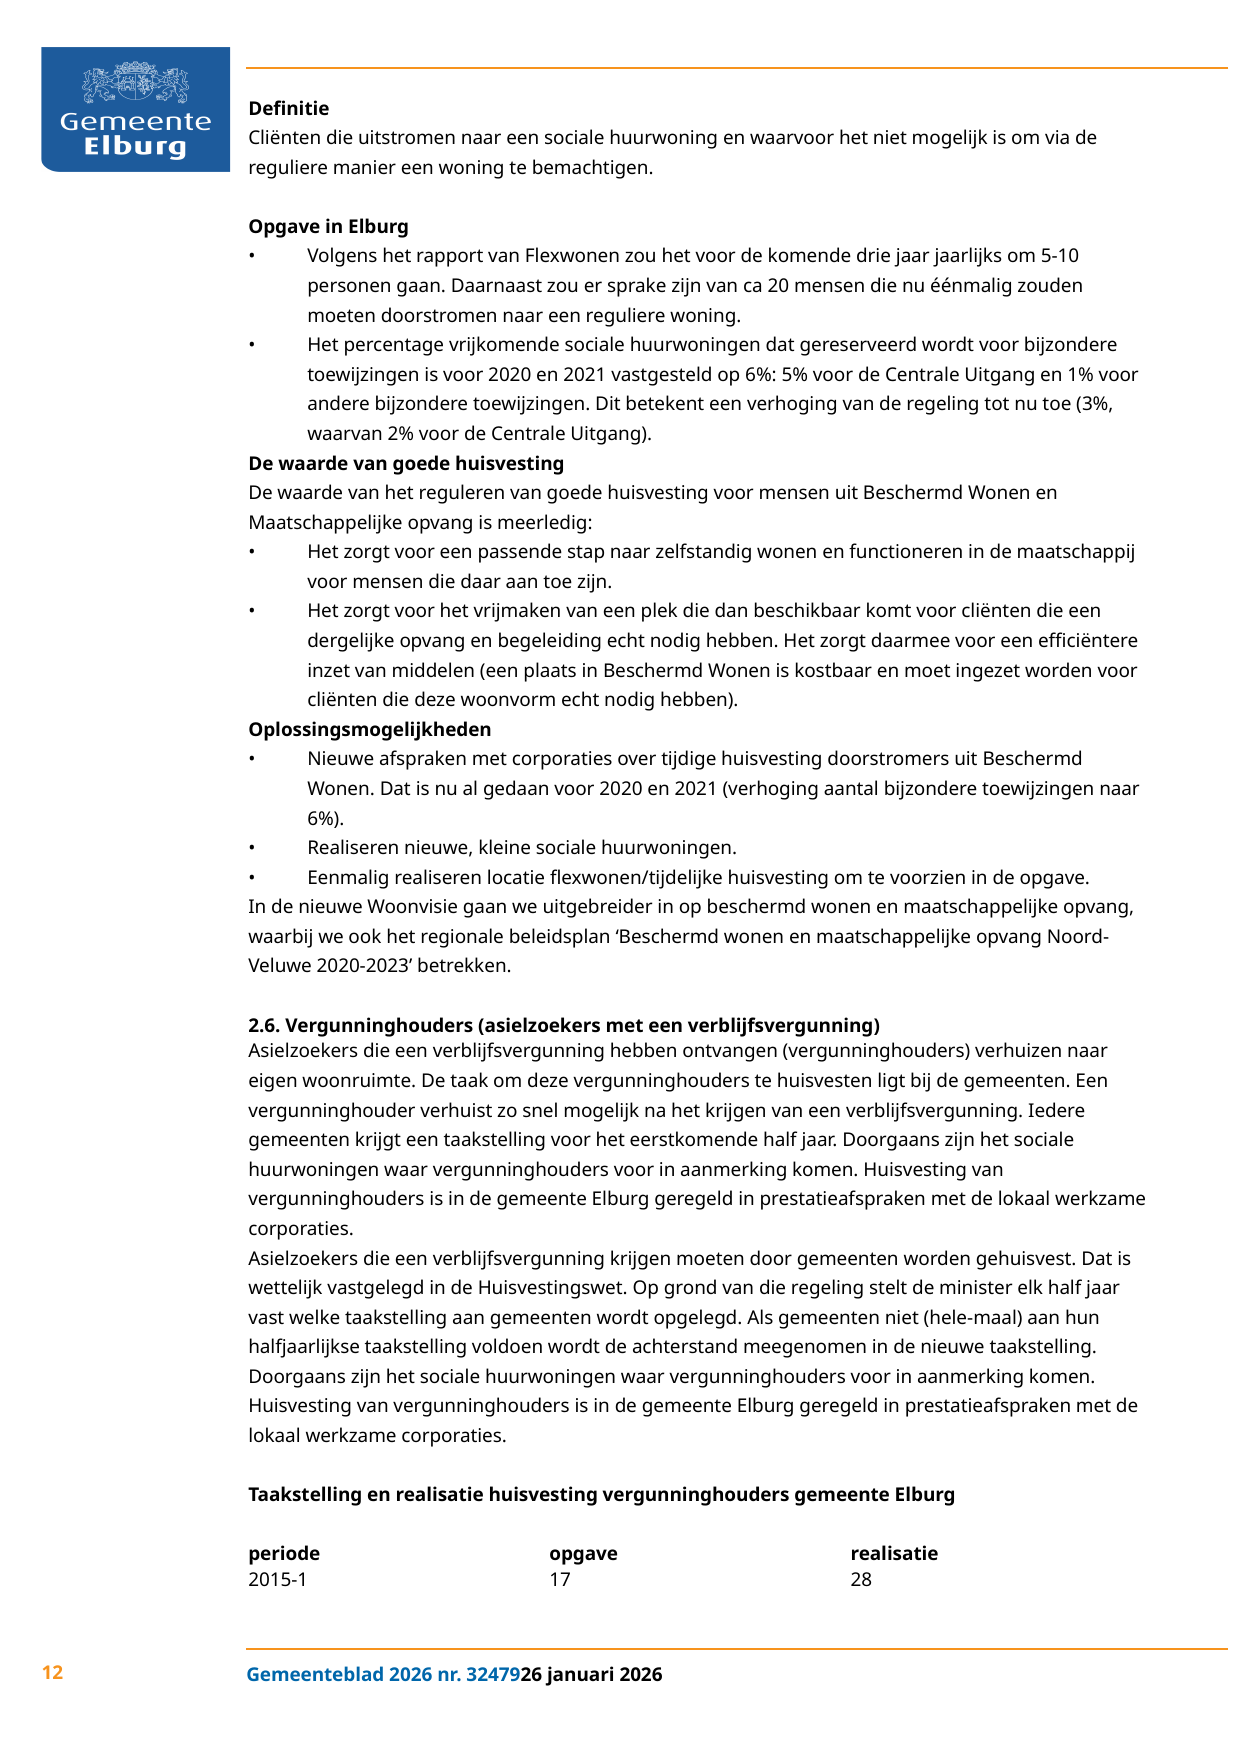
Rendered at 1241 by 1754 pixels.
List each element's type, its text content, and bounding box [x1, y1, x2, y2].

text Opgave in Elburg [248, 213, 1152, 239]
table_header periode [248, 1541, 549, 1566]
list Volgens het rapport van Flexwonen zou het voor de komende drie jaar jaarlijks om 5-10 personen gaan. Daarnaast zou er sprake zijn van ca 20 mensen die nu éénmalig zouden moeten doorstromen naar een reguliere woning. [248, 243, 1152, 328]
text De waarde van het reguleren van goede huisvesting voor mensen uit Beschermd Wonen en Maatschappelijke opvang is meerledig: [248, 479, 1152, 535]
list Het zorgt voor het vrijmaken van een plek die dan beschikbaar komt voor cliënten die een dergelijke opvang en begeleiding echt nodig hebben. Het zorgt daarmee voor een efficiëntere inzet van middelen (een plaats in Beschermd Wonen is kostbaar en moet ingezet worden voor cliënten die deze woonvorm echt nodig hebben). [248, 598, 1152, 712]
text Definitie [248, 95, 1152, 121]
table_header realisatie [850, 1541, 1152, 1566]
table_header opgave [549, 1541, 850, 1566]
list Nieuwe afspraken met corporaties over tijdige huisvesting doorstromers uit Beschermd Wonen. Dat is nu al gedaan voor 2020 en 2021 (verhoging aantal bijzondere toewijzingen naar 6%). [248, 746, 1152, 831]
text Cliënten die uitstromen naar een sociale huurwoning en waarvoor het niet mogelijk is om via de reguliere manier een woning te bemachtigen. [248, 124, 1152, 180]
table_cell 2015-1 [248, 1566, 549, 1592]
text In de nieuwe Woonvisie gaan we uitgebreider in op beschermd wonen en maatschappelijke opvang, waarbij we ook het regionale beleidsplan ‘Beschermd wonen en maatschappelijke opvang Noord-Veluwe 2020-2023’ betrekken. [248, 893, 1152, 978]
text De waarde van goede huisvesting [248, 450, 1152, 476]
list Het zorgt voor een passende stap naar zelfstandig wonen en functioneren in de maatschappij voor mensen die daar aan toe zijn. [248, 538, 1152, 594]
list Eenmalig realiseren locatie flexwonen/tijdelijke huisvesting om te voorzien in de opgave. [248, 864, 1152, 890]
text 2.6. Vergunninghouders (asielzoekers met een verblijfsvergunning) [248, 1012, 1152, 1038]
text Oplossingsmogelijkheden [248, 716, 1152, 742]
table_cell 17 [549, 1566, 850, 1592]
text Taakstelling en realisatie huisvesting vergunninghouders gemeente Elburg [248, 1481, 1152, 1507]
table_cell 28 [850, 1566, 1152, 1592]
text Asielzoekers die een verblijfsvergunning hebben ontvangen (vergunninghouders) verhuizen naar eigen woonruimte. De taak om deze vergunninghouders te huisvesten ligt bij de gemeenten. Een vergunninghouder verhuist zo snel mogelijk na het krijgen van een verblijfsvergunning. Iedere gemeenten krijgt een taakstelling voor het eerstkomende half jaar. Doorgaans zijn het sociale huurwoningen waar vergunninghouders voor in aanmerking komen. Huisvesting van vergunninghouders is in de gemeente Elburg geregeld in prestatieafspraken met de lokaal werkzame corporaties. [248, 1038, 1152, 1241]
list Het percentage vrijkomende sociale huurwoningen dat gereserveerd wordt voor bijzondere toewijzingen is voor 2020 en 2021 vastgesteld op 6%: 5% voor de Centrale Uitgang en 1% voor andere bijzondere toewijzingen. Dit betekent een verhoging van de regeling tot nu toe (3%, waarvan 2% voor de Centrale Uitgang). [248, 331, 1152, 446]
picture [41, 47, 231, 172]
list Realiseren nieuwe, kleine sociale huurwoningen. [248, 834, 1152, 860]
text Asielzoekers die een verblijfsvergunning krijgen moeten door gemeenten worden gehuisvest. Dat is wettelijk vastgelegd in de Huisvestingswet. Op grond van die regeling stelt de minister elk half jaar vast welke taakstelling aan gemeenten wordt opgelegd. Als gemeenten niet (hele-maal) aan hun halfjaarlijkse taakstelling voldoen wordt de achterstand meegenomen in de nieuwe taakstelling. Doorgaans zijn het sociale huurwoningen waar vergunninghouders voor in aanmerking komen. Huisvesting van vergunninghouders is in de gemeente Elburg geregeld in prestatieafspraken met de lokaal werkzame corporaties. [248, 1245, 1152, 1448]
